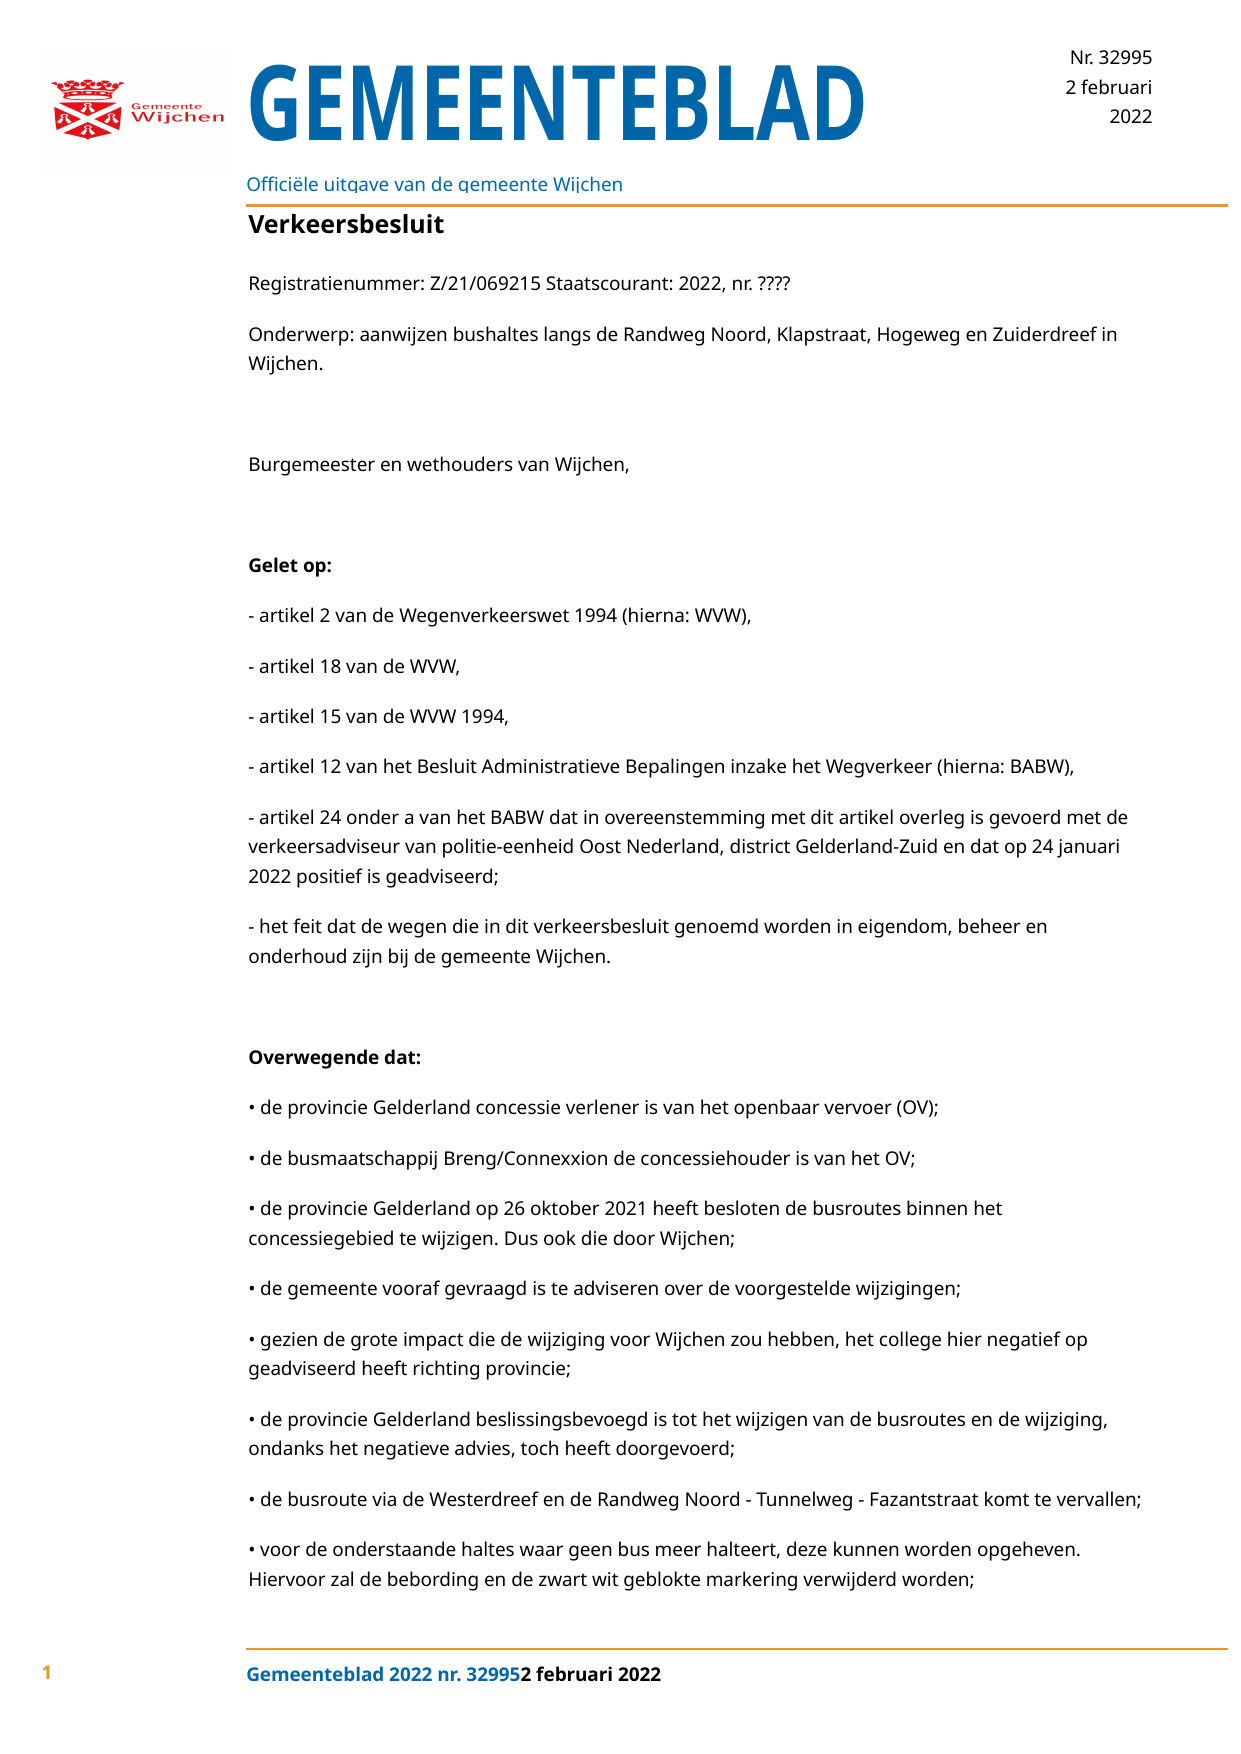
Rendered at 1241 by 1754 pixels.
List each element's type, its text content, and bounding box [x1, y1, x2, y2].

text • voor de onderstaande haltes waar geen bus meer halteert, deze kunnen worden opgeheven. Hiervoor zal de bebording en de zwart wit geblokte markering verwijderd worden; [248, 1536, 1152, 1591]
text - artikel 12 van het Besluit Administratieve Bepalingen inzake het Wegverkeer (hierna: BABW), [248, 754, 1152, 779]
text Burgemeester en wethouders van Wijchen, [248, 451, 1152, 477]
text Onderwerp: aanwijzen bushaltes langs de Randweg Noord, Klapstraat, Hogeweg en Zuiderdreef in Wijchen. [248, 321, 1152, 376]
text Verkeersbesluit [248, 207, 1152, 241]
picture [41, 47, 231, 172]
text • de gemeente vooraf gevraagd is te adviseren over de voorgestelde wijzigingen; [248, 1275, 1152, 1301]
text - artikel 2 van de Wegenverkeerswet 1994 (hierna: WVW), [248, 602, 1152, 628]
text - het feit dat de wegen die in dit verkeersbesluit genoemd worden in eigendom, beheer en onderhoud zijn bij de gemeente Wijchen. [248, 914, 1152, 969]
text Overwegende dat: [248, 1044, 1152, 1070]
text Gelet op: [248, 552, 1152, 578]
text - artikel 24 onder a van het BABW dat in overeenstemming met dit artikel overleg is gevoerd met de verkeersadviseur van politie-eenheid Oost Nederland, district Gelderland-Zuid en dat op 24 januari 2022 positief is geadviseerd; [248, 804, 1152, 889]
text • de provincie Gelderland concessie verlener is van het openbaar vervoer (OV); [248, 1094, 1152, 1120]
text - artikel 15 van de WVW 1994, [248, 703, 1152, 729]
text • de busmaatschappij Breng/Connexxion de concessiehouder is van het OV; [248, 1145, 1152, 1171]
text • gezien de grote impact die de wijziging voor Wijchen zou hebben, het college hier negatief op geadviseerd heeft richting provincie; [248, 1326, 1152, 1381]
text • de busroute via de Westerdreef en de Randweg Noord - Tunnelweg - Fazantstraat komt te vervallen; [248, 1486, 1152, 1511]
text • de provincie Gelderland beslissingsbevoegd is tot het wijzigen van de busroutes en de wijziging, ondanks het negatieve advies, toch heeft doorgevoerd; [248, 1406, 1152, 1461]
text • de provincie Gelderland op 26 oktober 2021 heeft besloten de busroutes binnen het concessiegebied te wijzigen. Dus ook die door Wijchen; [248, 1195, 1152, 1251]
text - artikel 18 van de WVW, [248, 653, 1152, 678]
text Registratienummer: Z/21/069215 Staatscourant: 2022, nr. ???? [248, 270, 1152, 296]
